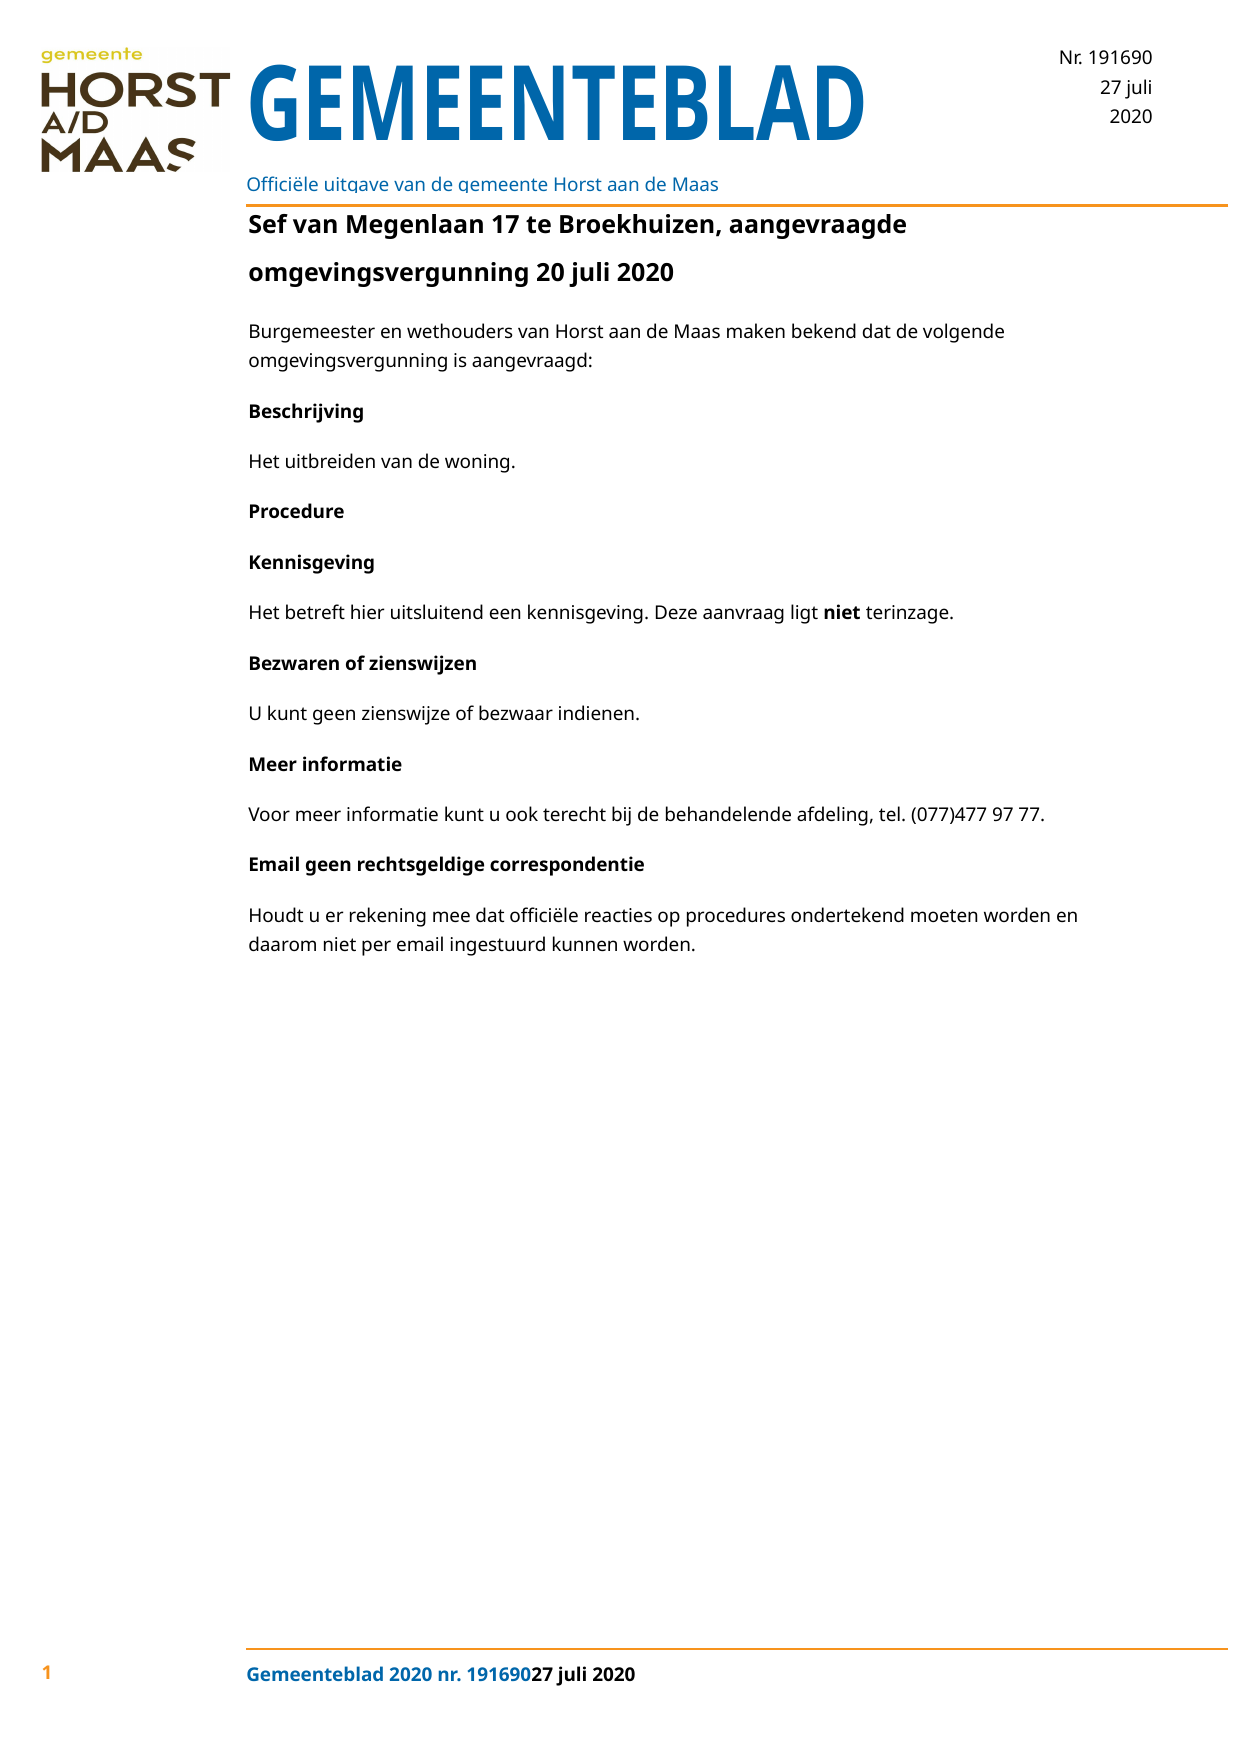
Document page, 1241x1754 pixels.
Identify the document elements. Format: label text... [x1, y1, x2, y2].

text Email geen rechtsgeldige correspondentie [248, 852, 1152, 877]
text Procedure [248, 499, 1152, 524]
text Het betreft hier uitsluitend een kennisgeving. Deze aanvraag ligt niet terinzage. [248, 599, 1152, 625]
text Houdt u er rekening mee dat officiële reacties op procedures ondertekend moeten worden en daarom niet per email ingestuurd kunnen worden. [248, 902, 1152, 957]
text Burgemeester en wethouders van Horst aan de Maas maken bekend dat de volgende omgevingsvergunning is aangevraagd: [248, 318, 1152, 373]
text Sef van Megenlaan 17 te Broekhuizen, aangevraagde omgevingsvergunning 20 juli 2020 [248, 207, 1152, 288]
text Voor meer informatie kunt u ook terecht bij de behandelende afdeling, tel. (077)477 97 77. [248, 801, 1152, 827]
text Kennisgeving [248, 549, 1152, 575]
text Beschrijving [248, 398, 1152, 424]
text U kunt geen zienswijze of bezwaar indienen. [248, 700, 1152, 726]
picture [41, 47, 231, 172]
text Het uitbreiden van de woning. [248, 448, 1152, 474]
text Bezwaren of zienswijzen [248, 650, 1152, 676]
text Meer informatie [248, 751, 1152, 777]
